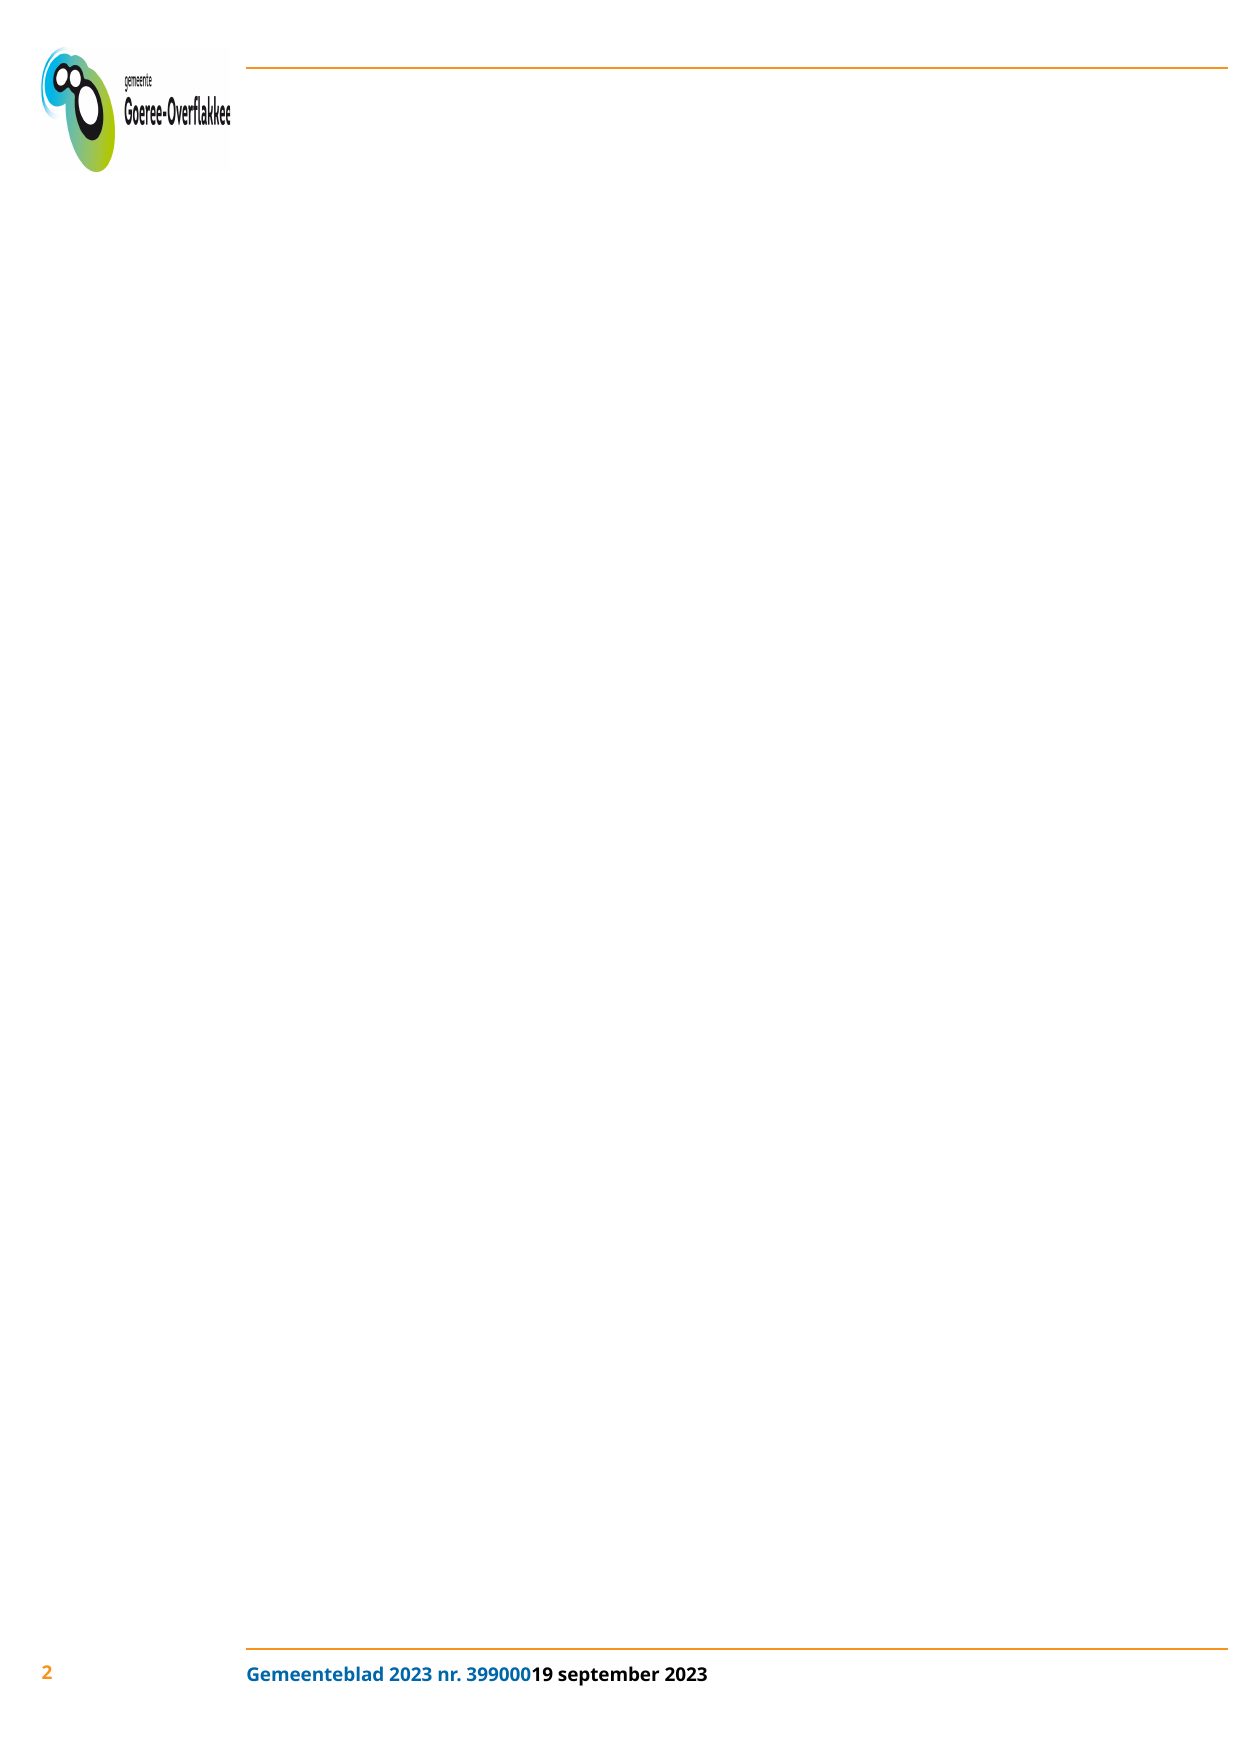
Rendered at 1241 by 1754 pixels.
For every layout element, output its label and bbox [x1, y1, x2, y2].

picture [41, 47, 231, 172]
